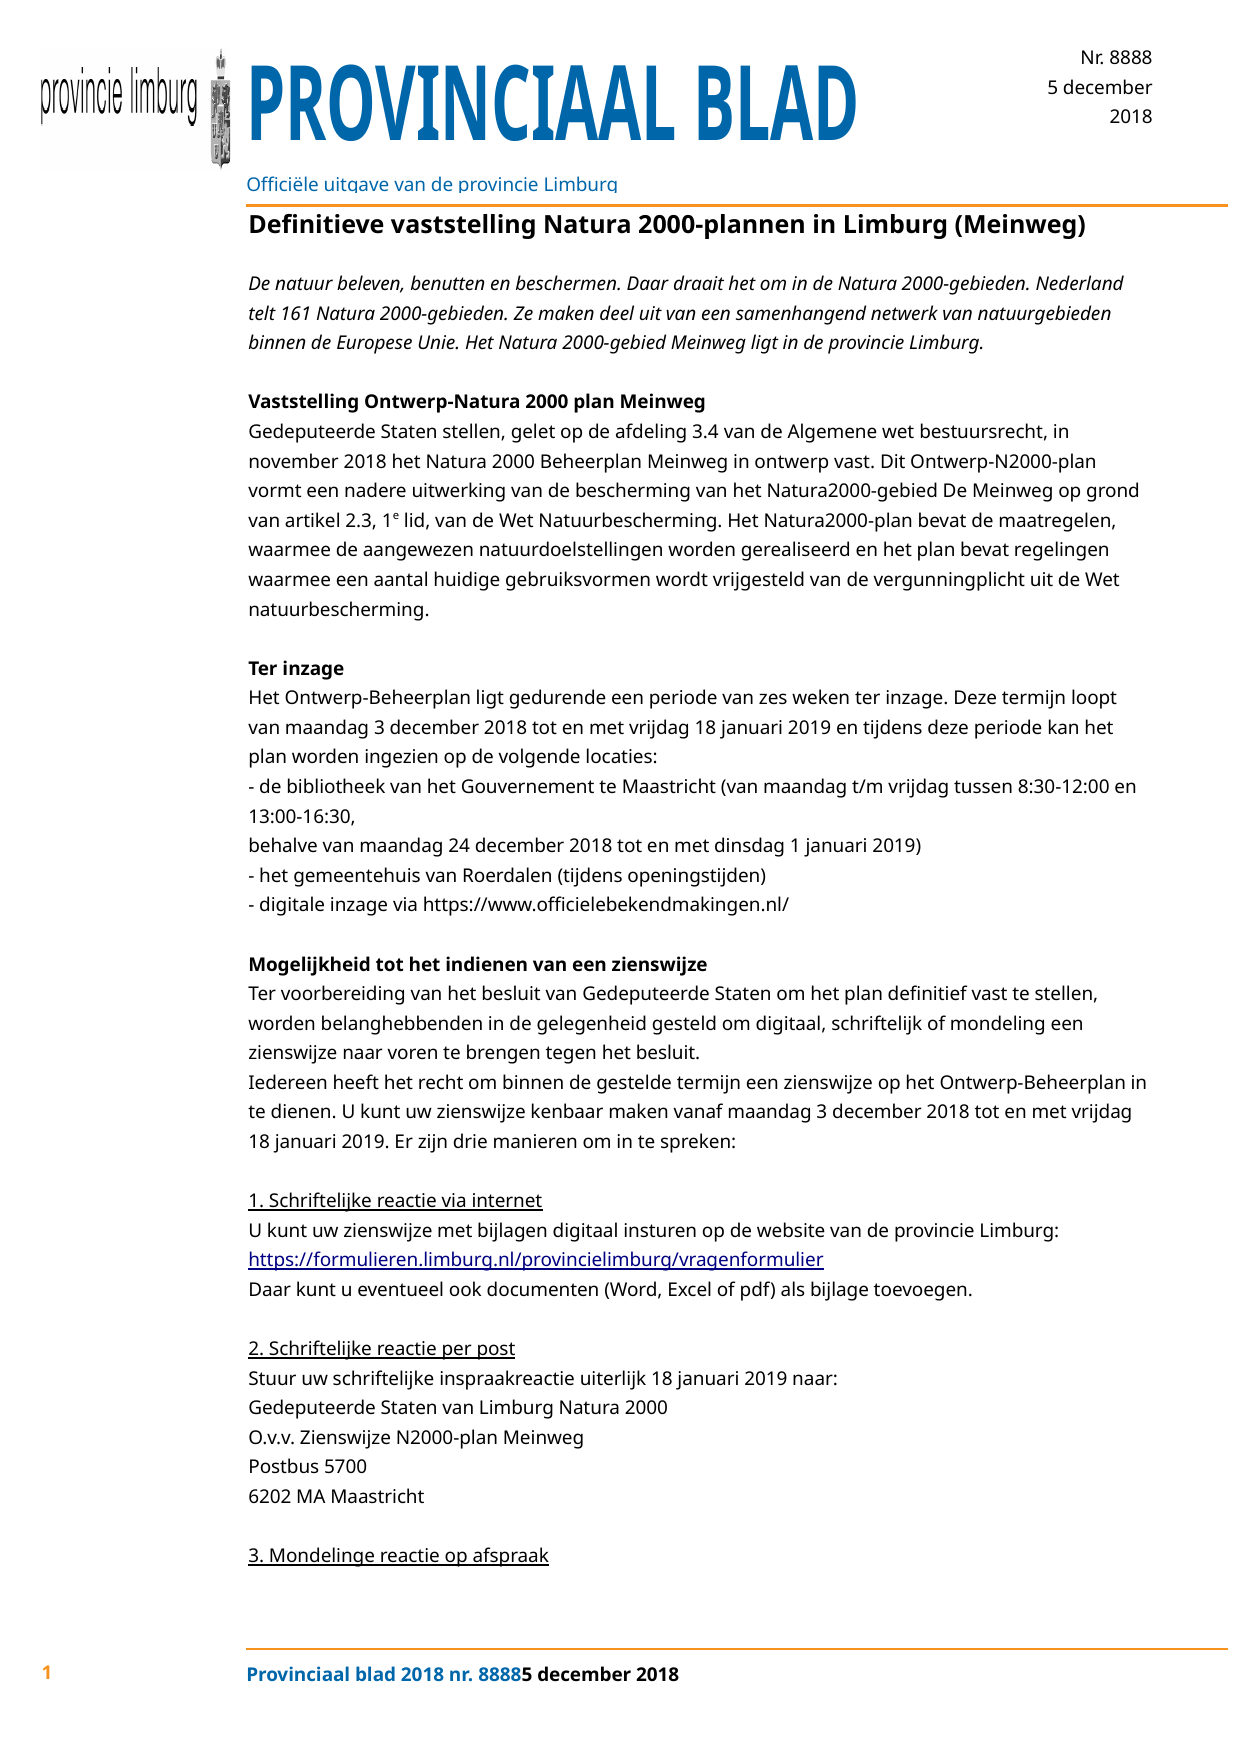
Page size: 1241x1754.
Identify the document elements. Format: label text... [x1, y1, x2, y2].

text - digitale inzage via https://www.officielebekendmakingen.nl/ [248, 892, 1152, 917]
text Vaststelling Ontwerp-Natura 2000 plan Meinweg [248, 389, 1152, 414]
text Gedeputeerde Staten van Limburg Natura 2000 [248, 1394, 1152, 1420]
text - het gemeentehuis van Roerdalen (tijdens openingstijden) [248, 862, 1152, 888]
text Iedereen heeft het recht om binnen de gestelde termijn een zienswijze op het Ontwerp-Beheerplan in te dienen. U kunt uw zienswijze kenbaar maken vanaf maandag 3 december 2018 tot en met vrijdag 18 januari 2019. Er zijn drie manieren om in te spreken: [248, 1069, 1152, 1154]
text 1. Schriftelijke reactie via internet [248, 1187, 1152, 1213]
text 3. Mondelinge reactie op afspraak [248, 1542, 1152, 1568]
picture [41, 47, 231, 172]
text Gedeputeerde Staten stellen, gelet op de afdeling 3.4 van de Algemene wet bestuursrecht, in november 2018 het Natura 2000 Beheerplan Meinweg in ontwerp vast. Dit Ontwerp-N2000-plan vormt een nadere uitwerking van de bescherming van het Natura2000-gebied De Meinweg op grond van artikel 2.3, 1e lid, van de Wet Natuurbescherming. Het Natura2000-plan bevat de maatregelen, waarmee de aangewezen natuurdoelstellingen worden gerealiseerd en het plan bevat regelingen waarmee een aantal huidige gebruiksvormen wordt vrijgesteld van de vergunningplicht uit de Wet natuurbescherming. [248, 418, 1152, 621]
text 6202 MA Maastricht [248, 1483, 1152, 1509]
text behalve van maandag 24 december 2018 tot en met dinsdag 1 januari 2019) [248, 832, 1152, 858]
text De natuur beleven, benutten en beschermen. Daar draait het om in de Natura 2000-gebieden. Nederland telt 161 Natura 2000-gebieden. Ze maken deel uit van een samenhangend netwerk van natuurgebieden binnen de Europese Unie. Het Natura 2000-gebied Meinweg ligt in de provincie Limburg. [248, 270, 1152, 355]
text Ter inzage [248, 655, 1152, 681]
text - de bibliotheek van het Gouvernement te Maastricht (van maandag t/m vrijdag tussen 8:30-12:00 en 13:00-16:30, [248, 773, 1152, 828]
text O.v.v. Zienswijze N2000-plan Meinweg [248, 1424, 1152, 1450]
text U kunt uw zienswijze met bijlagen digitaal insturen op de website van de provincie Limburg: [248, 1217, 1152, 1243]
text Het Ontwerp-Beheerplan ligt gedurende een periode van zes weken ter inzage. Deze termijn loopt van maandag 3 december 2018 tot en met vrijdag 18 januari 2019 en tijdens deze periode kan het plan worden ingezien op de volgende locaties: [248, 684, 1152, 769]
text Definitieve vaststelling Natura 2000-plannen in Limburg (Meinweg) [248, 207, 1152, 241]
text Stuur uw schriftelijke inspraakreactie uiterlijk 18 januari 2019 naar: [248, 1365, 1152, 1391]
text Ter voorbereiding van het besluit van Gedeputeerde Staten om het plan definitief vast te stellen, worden belanghebbenden in de gelegenheid gesteld om digitaal, schriftelijk of mondeling een zienswijze naar voren te brengen tegen het besluit. [248, 980, 1152, 1065]
text Postbus 5700 [248, 1454, 1152, 1479]
text Daar kunt u eventueel ook documenten (Word, Excel of pdf) als bijlage toevoegen. [248, 1276, 1152, 1302]
text https://formulieren.limburg.nl/provincielimburg/vragenformulier [248, 1247, 1152, 1272]
text 2. Schriftelijke reactie per post [248, 1335, 1152, 1361]
text Mogelijkheid tot het indienen van een zienswijze [248, 951, 1152, 976]
